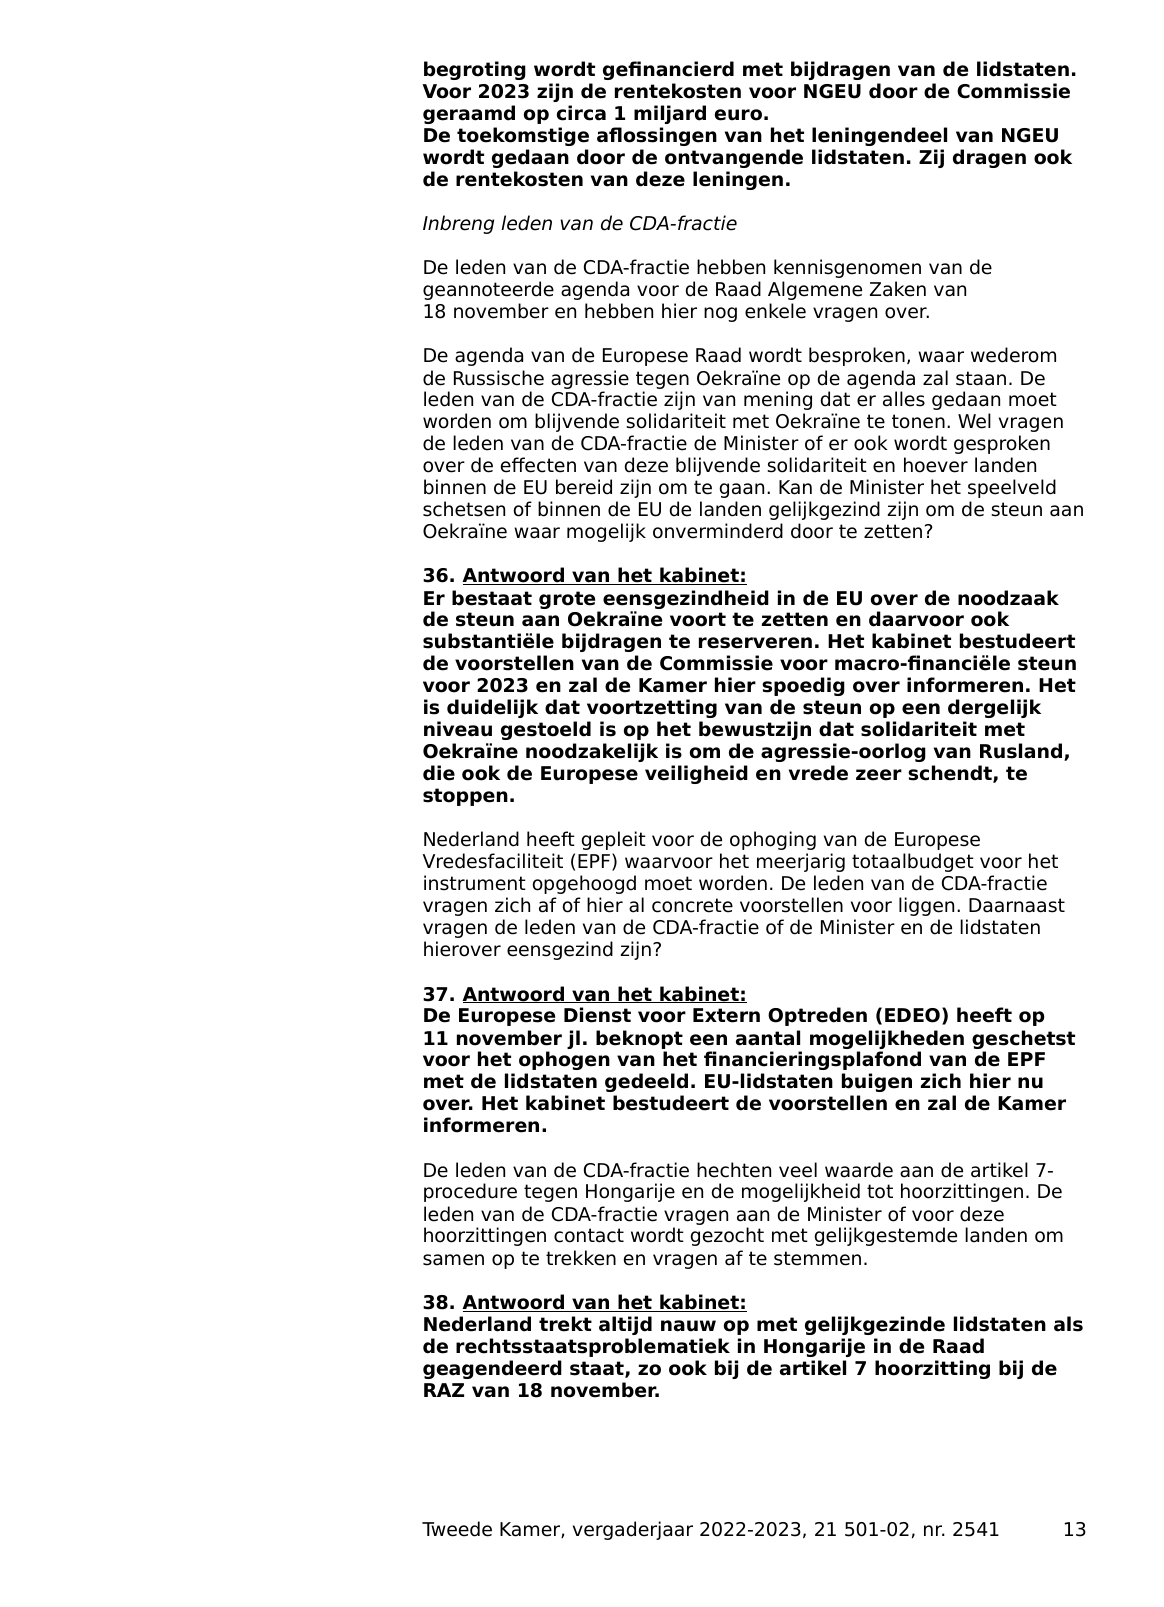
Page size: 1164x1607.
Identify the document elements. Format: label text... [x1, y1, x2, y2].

text De leden van de CDA-fractie hechten veel waarde aan de artikel 7-procedure tegen Hongarije en de mogelijkheid tot hoorzittingen. De leden van de CDA-fractie vragen aan de Minister of voor deze hoorzittingen contact wordt gezocht met gelijkgestemde landen om samen op te trekken en vragen af te stemmen. [422, 1159, 1087, 1269]
text 36. Antwoord van het kabinet: [422, 565, 1087, 587]
text Nederland heeft gepleit voor de ophoging van de Europese Vredesfaciliteit (EPF) waarvoor het meerjarig totaalbudget voor het instrument opgehoogd moet worden. De leden van de CDA-fractie vragen zich af of hier al concrete voorstellen voor liggen. Daarnaast vragen de leden van de CDA-fractie of de Minister en de lidstaten hierover eensgezind zijn? [422, 829, 1087, 961]
text 38. Antwoord van het kabinet: [422, 1292, 1087, 1313]
text begroting wordt gefinancierd met bijdragen van de lidstaten. Voor 2023 zijn de rentekosten voor NGEU door de Commissie geraamd op circa 1 miljard euro. [422, 59, 1087, 125]
text De Europese Dienst voor Extern Optreden (EDEO) heeft op 11 november jl. beknopt een aantal mogelijkheden geschetst voor het ophogen van het financieringsplafond van de EPF met de lidstaten gedeeld. EU-lidstaten buigen zich hier nu over. Het kabinet bestudeert de voorstellen en zal de Kamer informeren. [422, 1005, 1087, 1137]
text De toekomstige aflossingen van het leningendeel van NGEU wordt gedaan door de ontvangende lidstaten. Zij dragen ook de rentekosten van deze leningen. [422, 125, 1087, 191]
subtitle Inbreng leden van de CDA-fractie [422, 213, 1087, 235]
text Nederland trekt altijd nauw op met gelijkgezinde lidstaten als de rechtsstaatsproblematiek in Hongarije in de Raad geagendeerd staat, zo ook bij de artikel 7 hoorzitting bij de RAZ van 18 november. [422, 1313, 1087, 1401]
text De agenda van de Europese Raad wordt besproken, waar wederom de Russische agressie tegen Oekraïne op de agenda zal staan. De leden van de CDA-fractie zijn van mening dat er alles gedaan moet worden om blijvende solidariteit met Oekraïne te tonen. Wel vragen de leden van de CDA-fractie de Minister of er ook wordt gesproken over de effecten van deze blijvende solidariteit en hoever landen binnen de EU bereid zijn om te gaan. Kan de Minister het speelveld schetsen of binnen de EU de landen gelijkgezind zijn om de steun aan Oekraïne waar mogelijk onverminderd door te zetten? [422, 345, 1087, 543]
text 37. Antwoord van het kabinet: [422, 983, 1087, 1005]
text De leden van de CDA-fractie hebben kennisgenomen van de geannoteerde agenda voor de Raad Algemene Zaken van 18 november en hebben hier nog enkele vragen over. [422, 257, 1087, 323]
text Er bestaat grote eensgezindheid in de EU over de noodzaak de steun aan Oekraïne voort te zetten en daarvoor ook substantiële bijdragen te reserveren. Het kabinet bestudeert de voorstellen van de Commissie voor macro-financiële steun voor 2023 en zal de Kamer hier spoedig over informeren. Het is duidelijk dat voortzetting van de steun op een dergelijk niveau gestoeld is op het bewustzijn dat solidariteit met Oekraïne noodzakelijk is om de agressie-oorlog van Rusland, die ook de Europese veiligheid en vrede zeer schendt, te stoppen. [422, 587, 1087, 807]
